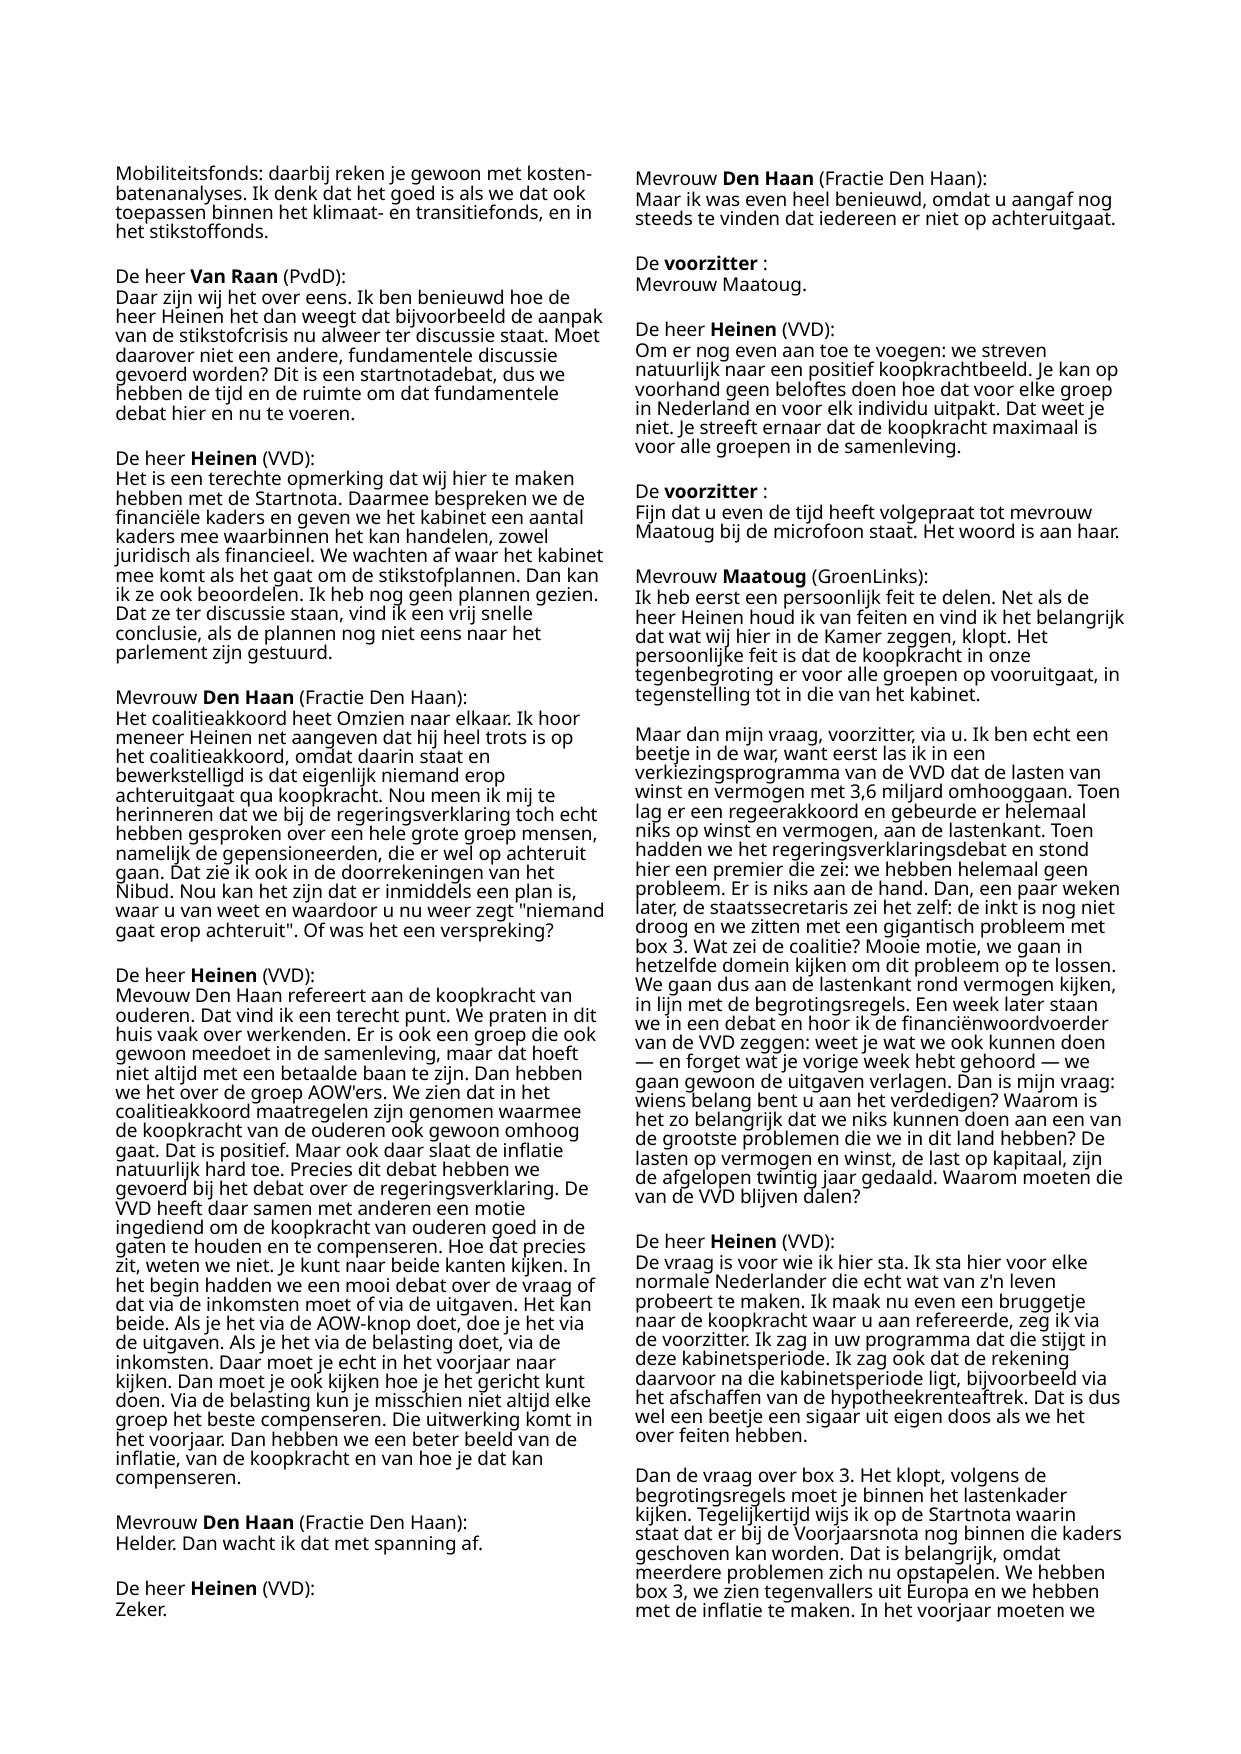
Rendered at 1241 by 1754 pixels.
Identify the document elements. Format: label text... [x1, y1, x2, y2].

text De heer Heinen (VVD): [115, 962, 605, 987]
text De heer Heinen (VVD): [115, 445, 605, 470]
text Fijn dat u even de tijd heeft volgepraat tot mevrouw Maatoug bij de microfoon staat. Het woord is aan haar. [635, 504, 1125, 543]
text Ik heb eerst een persoonlijk feit te delen. Net als de heer Heinen houd ik van feiten en vind ik het belangrijk dat wat wij hier in de Kamer zeggen, klopt. Het persoonlijke feit is dat de koopkracht in onze tegenbegroting er voor alle groepen op vooruitgaat, in tegenstelling tot in die van het kabinet. [635, 589, 1125, 705]
text Zeker. [115, 1601, 605, 1620]
text Het coalitieakkoord heet Omzien naar elkaar. Ik hoor meneer Heinen net aangeven dat hij heel trots is op het coalitieakkoord, omdat daarin staat en bewerkstelligd is dat eigenlijk niemand erop achteruitgaat qua koopkracht. Nou meen ik mij te herinneren dat we bij de regeringsverklaring toch echt hebben gesproken over een hele grote groep mensen, namelijk de gepensioneerden, die er wel op achteruit gaan. Dat zie ik ook in de doorrekeningen van het Nibud. Nou kan het zijn dat er inmiddels een plan is, waar u van weet en waardoor u nu weer zegt "niemand gaat erop achteruit". Of was het een verspreking? [115, 710, 605, 941]
text Mevrouw Den Haan (Fractie Den Haan): [115, 684, 605, 710]
text Maar dan mijn vraag, voorzitter, via u. Ik ben echt een beetje in de war, want eerst las ik in een verkiezingsprogramma van de VVD dat de lasten van winst en vermogen met 3,6 miljard omhooggaan. Toen lag er een regeerakkoord en gebeurde er helemaal niks op winst en vermogen, aan de lastenkant. Toen hadden we het regeringsverklaringsdebat en stond hier een premier die zei: we hebben helemaal geen probleem. Er is niks aan de hand. Dan, een paar weken later, de staatssecretaris zei het zelf: de inkt is nog niet droog en we zitten met een gigantisch probleem met box 3. Wat zei de coalitie? Mooie motie, we gaan in hetzelfde domein kijken om dit probleem op te lossen. We gaan dus aan de lastenkant rond vermogen kijken, in lijn met de begrotingsregels. Een week later staan we in een debat en hoor ik de financiënwoordvoerder van de VVD zeggen: weet je wat we ook kunnen doen — en forget wat je vorige week hebt gehoord — we gaan gewoon de uitgaven verlagen. Dan is mijn vraag: wiens belang bent u aan het verdedigen? Waarom is het zo belangrijk dat we niks kunnen doen aan een van de grootste problemen die we in dit land hebben? De lasten op vermogen en winst, de last op kapitaal, zijn de afgelopen twintig jaar gedaald. Waarom moeten die van de VVD blijven dalen? [635, 726, 1125, 1207]
text De voorzitter : [635, 478, 1125, 504]
text Om er nog even aan toe te voegen: we streven natuurlijk naar een positief koopkrachtbeeld. Je kan op voorhand geen beloftes doen hoe dat voor elke groep in Nederland en voor elk individu uitpakt. Dat weet je niet. Je streeft ernaar dat de koopkracht maximaal is voor alle groepen in de samenleving. [635, 342, 1125, 458]
text Daar zijn wij het over eens. Ik ben benieuwd hoe de heer Heinen het dan weegt dat bijvoorbeeld de aanpak van de stikstofcrisis nu alweer ter discussie staat. Moet daarover niet een andere, fundamentele discussie gevoerd worden? Dit is een startnotadebat, dus we hebben de tijd en de ruimte om dat fundamentele debat hier en nu te voeren. [115, 289, 605, 424]
text Mevrouw Maatoug (GroenLinks): [635, 564, 1125, 589]
text De heer Heinen (VVD): [635, 316, 1125, 342]
text Dan de vraag over box 3. Het klopt, volgens de begrotingsregels moet je binnen het lastenkader kijken. Tegelijkertijd wijs ik op de Startnota waarin staat dat er bij de Voorjaarsnota nog binnen die kaders geschoven kan worden. Dat is belangrijk, omdat meerdere problemen zich nu opstapelen. We hebben box 3, we zien tegenvallers uit Europa en we hebben met de inflatie te maken. In het voorjaar moeten we [635, 1467, 1125, 1622]
text Mevrouw Maatoug. [635, 276, 1125, 296]
text De heer Van Raan (PvdD): [115, 263, 605, 289]
text Mevrouw Den Haan (Fractie Den Haan): [635, 165, 1125, 191]
text De vraag is voor wie ik hier sta. Ik sta hier voor elke normale Nederlander die echt wat van z'n leven probeert te maken. Ik maak nu even een bruggetje naar de koopkracht waar u aan refereerde, zeg ik via de voorzitter. Ik zag in uw programma dat die stijgt in deze kabinetsperiode. Ik zag ook dat de rekening daarvoor na die kabinetsperiode ligt, bijvoorbeeld via het afschaffen van de hypotheekrenteaftrek. Dat is dus wel een beetje een sigaar uit eigen doos als we het over feiten hebben. [635, 1254, 1125, 1447]
text De heer Heinen (VVD): [635, 1228, 1125, 1254]
text De heer Heinen (VVD): [115, 1575, 605, 1601]
text Helder. Dan wacht ik dat met spanning af. [115, 1535, 605, 1554]
text Mevouw Den Haan refereert aan de koopkracht van ouderen. Dat vind ik een terecht punt. We praten in dit huis vaak over werkenden. Er is ook een groep die ook gewoon meedoet in de samenleving, maar dat hoeft niet altijd met een betaalde baan te zijn. Dan hebben we het over de groep AOW'ers. We zien dat in het coalitieakkoord maatregelen zijn genomen waarmee de koopkracht van de ouderen ook gewoon omhoog gaat. Dat is positief. Maar ook daar slaat de inflatie natuurlijk hard toe. Precies dit debat hebben we gevoerd bij het debat over de regeringsverklaring. De VVD heeft daar samen met anderen een motie ingediend om de koopkracht van ouderen goed in de gaten te houden en te compenseren. Hoe dat precies zit, weten we niet. Je kunt naar beide kanten kijken. In het begin hadden we een mooi debat over de vraag of dat via de inkomsten moet of via de uitgaven. Het kan beide. Als je het via de AOW-knop doet, doe je het via de uitgaven. Als je het via de belasting doet, via de inkomsten. Daar moet je echt in het voorjaar naar kijken. Dan moet je ook kijken hoe je het gericht kunt doen. Via de belasting kun je misschien niet altijd elke groep het beste compenseren. Die uitwerking komt in het voorjaar. Dan hebben we een beter beeld van de inflatie, van de koopkracht en van hoe je dat kan compenseren. [115, 987, 605, 1488]
text Mobiliteitsfonds: daarbij reken je gewoon met kosten-batenanalyses. Ik denk dat het goed is als we dat ook toepassen binnen het klimaat- en transitiefonds, en in het stikstoffonds. [115, 165, 605, 242]
text Mevrouw Den Haan (Fractie Den Haan): [115, 1509, 605, 1535]
text Het is een terechte opmerking dat wij hier te maken hebben met de Startnota. Daarmee bespreken we de financiële kaders en geven we het kabinet een aantal kaders mee waarbinnen het kan handelen, zowel juridisch als financieel. We wachten af waar het kabinet mee komt als het gaat om de stikstofplannen. Dan kan ik ze ook beoordelen. Ik heb nog geen plannen gezien. Dat ze ter discussie staan, vind ik een vrij snelle conclusie, als de plannen nog niet eens naar het parlement zijn gestuurd. [115, 470, 605, 663]
text De voorzitter : [635, 251, 1125, 276]
text Maar ik was even heel benieuwd, omdat u aangaf nog steeds te vinden dat iedereen er niet op achteruitgaat. [635, 191, 1125, 230]
